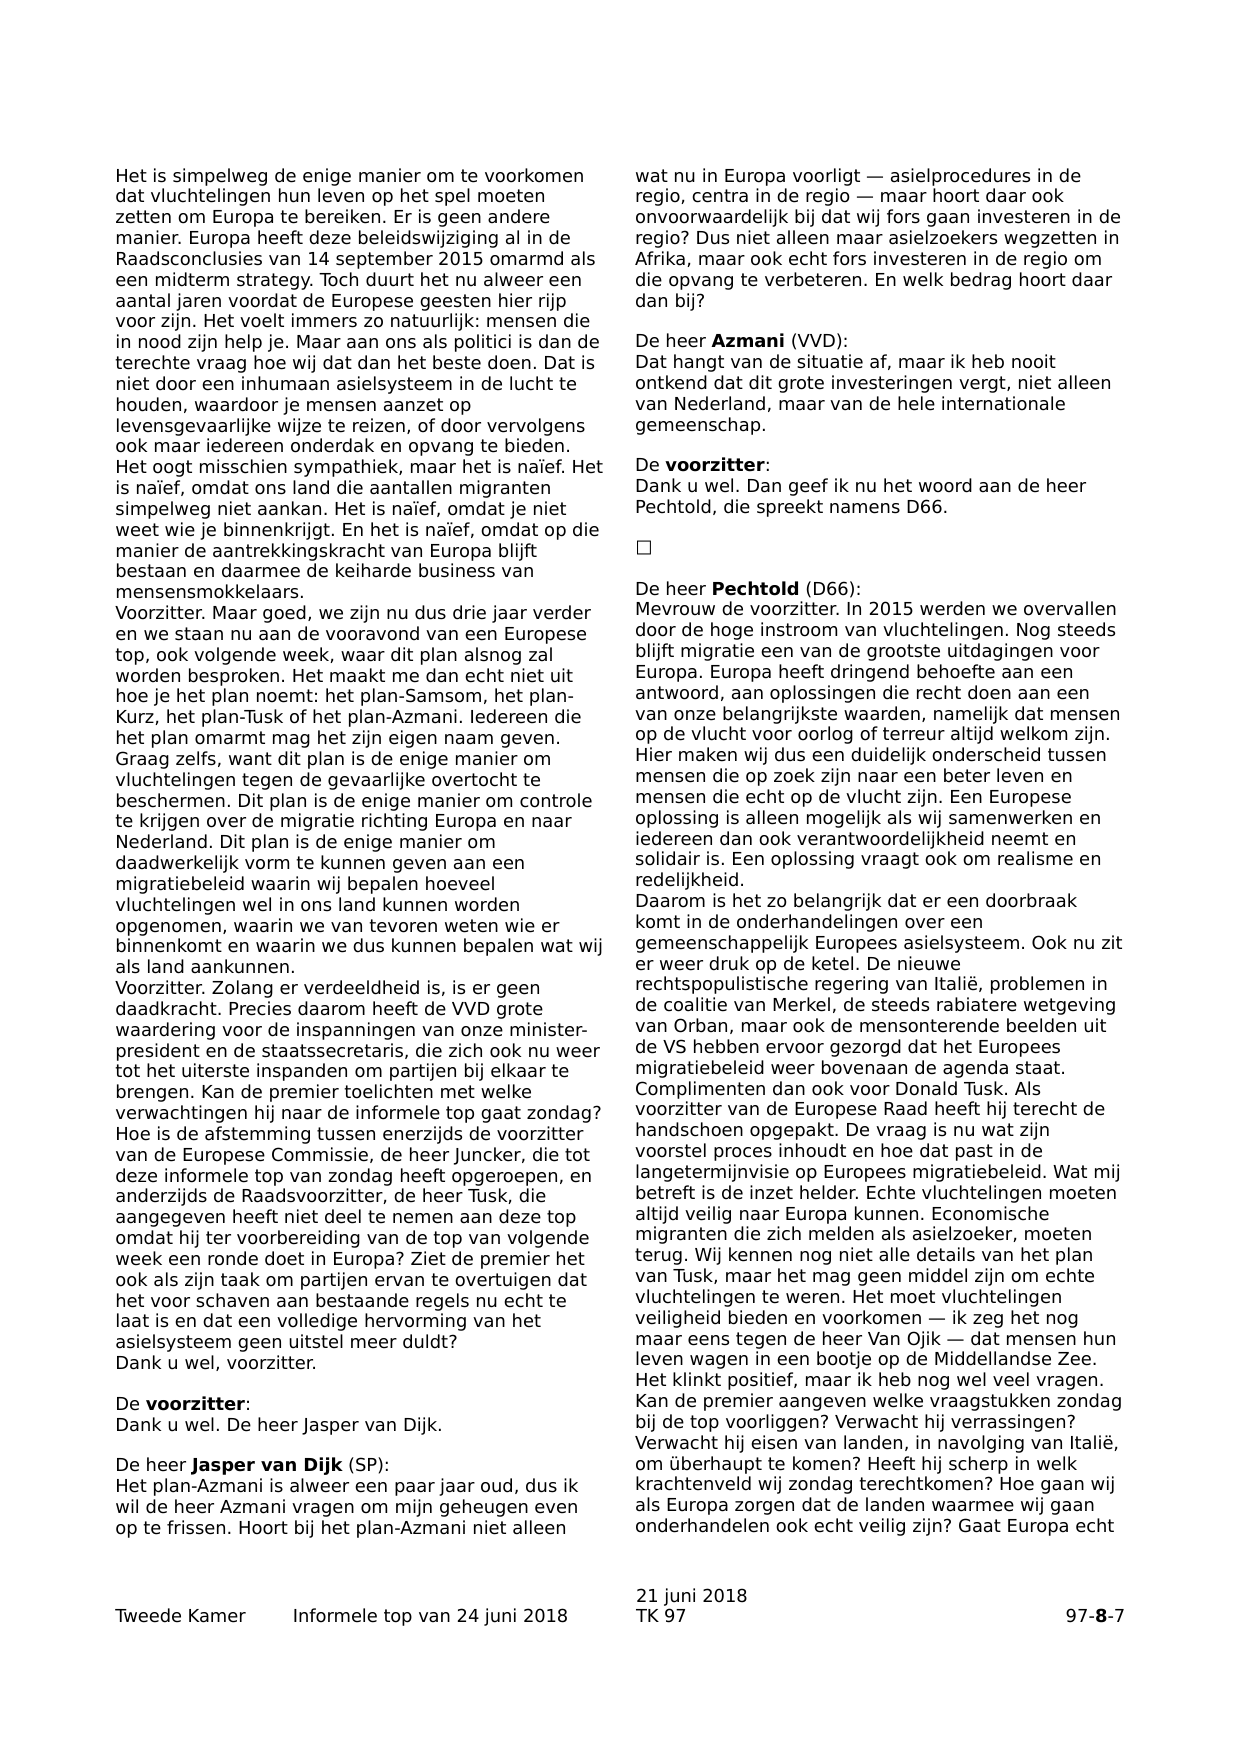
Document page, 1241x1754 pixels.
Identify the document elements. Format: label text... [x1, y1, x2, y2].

text Dat hangt van de situatie af, maar ik heb nooit ontkend dat dit grote investeringen vergt, niet alleen van Nederland, maar van de hele internationale gemeenschap. [635, 352, 1125, 435]
text Het is simpelweg de enige manier om te voorkomen dat vluchtelingen hun leven op het spel moeten zetten om Europa te bereiken. Er is geen andere manier. Europa heeft deze beleidswijziging al in de Raadsconclusies van 14 september 2015 omarmd als een midterm strategy. Toch duurt het nu alweer een aantal jaren voordat de Europese geesten hier rijp voor zijn. Het voelt immers zo natuurlijk: mensen die in nood zijn help je. Maar aan ons als politici is dan de terechte vraag hoe wij dat dan het beste doen. Dat is niet door een inhumaan asielsysteem in de lucht te houden, waardoor je mensen aanzet op levensgevaarlijke wijze te reizen, of door vervolgens ook maar iedereen onderdak en opvang te bieden. Het oogt misschien sympathiek, maar het is naïef. Het is naïef, omdat ons land die aantallen migranten simpelweg niet aankan. Het is naïef, omdat je niet weet wie je binnenkrijgt. En het is naïef, omdat op die manier de aantrekkingskracht van Europa blijft bestaan en daarmee de keiharde business van mensensmokkelaars. [115, 165, 605, 603]
text ⬜ [635, 538, 1125, 558]
text Dank u wel. Dan geef ik nu het woord aan de heer Pechtold, die spreekt namens D66. [635, 476, 1125, 518]
text Kan de premier aangeven welke vraagstukken zondag bij de top voorliggen? Verwacht hij verrassingen? Verwacht hij eisen van landen, in navolging van Italië, om überhaupt te komen? Heeft hij scherp in welk krachtenveld wij zondag terechtkomen? Hoe gaan wij als Europa zorgen dat de landen waarmee wij gaan onderhandelen ook echt veilig zijn? Gaat Europa echt [635, 1391, 1125, 1537]
text Het plan-Azmani is alweer een paar jaar oud, dus ik wil de heer Azmani vragen om mijn geheugen even op te frissen. Hoort bij het plan-Azmani niet alleen [115, 1476, 605, 1538]
text Voorzitter. Zolang er verdeeldheid is, is er geen daadkracht. Precies daarom heeft de VVD grote waardering voor de inspanningen van onze minister-president en de staatssecretaris, die zich ook nu weer tot het uiterste inspanden om partijen bij elkaar te brengen. Kan de premier toelichten met welke verwachtingen hij naar de informele top gaat zondag? Hoe is de afstemming tussen enerzijds de voorzitter van de Europese Commissie, de heer Juncker, die tot deze informele top van zondag heeft opgeroepen, en anderzijds de Raadsvoorzitter, de heer Tusk, die aangegeven heeft niet deel te nemen aan deze top omdat hij ter voorbereiding van de top van volgende week een ronde doet in Europa? Ziet de premier het ook als zijn taak om partijen ervan te overtuigen dat het voor schaven aan bestaande regels nu echt te laat is en dat een volledige hervorming van het asielsysteem geen uitstel meer duldt? [115, 978, 605, 1353]
text Daarom is het zo belangrijk dat er een doorbraak komt in de onderhandelingen over een gemeenschappelijk Europees asielsysteem. Ook nu zit er weer druk op de ketel. De nieuwe rechtspopulistische regering van Italië, problemen in de coalitie van Merkel, de steeds rabiatere wetgeving van Orban, maar ook de mensonterende beelden uit de VS hebben ervoor gezorgd dat het Europees migratiebeleid weer bovenaan de agenda staat. Complimenten dan ook voor Donald Tusk. Als voorzitter van de Europese Raad heeft hij terecht de handschoen opgepakt. De vraag is nu wat zijn voorstel proces inhoudt en hoe dat past in de langetermijnvisie op Europees migratiebeleid. Wat mij betreft is de inzet helder. Echte vluchtelingen moeten altijd veilig naar Europa kunnen. Economische migranten die zich melden als asielzoeker, moeten terug. Wij kennen nog niet alle details van het plan van Tusk, maar het mag geen middel zijn om echte vluchtelingen te weren. Het moet vluchtelingen veiligheid bieden en voorkomen — ik zeg het nog maar eens tegen de heer Van Ojik — dat mensen hun leven wagen in een bootje op de Middellandse Zee. Het klinkt positief, maar ik heb nog wel veel vragen. [635, 891, 1125, 1391]
text Voorzitter. Maar goed, we zijn nu dus drie jaar verder en we staan nu aan de vooravond van een Europese top, ook volgende week, waar dit plan alsnog zal worden besproken. Het maakt me dan echt niet uit hoe je het plan noemt: het plan-Samsom, het plan-Kurz, het plan-Tusk of het plan-Azmani. Iedereen die het plan omarmt mag het zijn eigen naam geven. Graag zelfs, want dit plan is de enige manier om vluchtelingen tegen de gevaarlijke overtocht te beschermen. Dit plan is de enige manier om controle te krijgen over de migratie richting Europa en naar Nederland. Dit plan is de enige manier om daadwerkelijk vorm te kunnen geven aan een migratiebeleid waarin wij bepalen hoeveel vluchtelingen wel in ons land kunnen worden opgenomen, waarin we van tevoren weten wie er binnenkomt en waarin we dus kunnen bepalen wat wij als land aankunnen. [115, 603, 605, 978]
text Mevrouw de voorzitter. In 2015 werden we overvallen door de hoge instroom van vluchtelingen. Nog steeds blijft migratie een van de grootste uitdagingen voor Europa. Europa heeft dringend behoefte aan een antwoord, aan oplossingen die recht doen aan een van onze belangrijkste waarden, namelijk dat mensen op de vlucht voor oorlog of terreur altijd welkom zijn. Hier maken wij dus een duidelijk onderscheid tussen mensen die op zoek zijn naar een beter leven en mensen die echt op de vlucht zijn. Een Europese oplossing is alleen mogelijk als wij samenwerken en iedereen dan ook verantwoordelijkheid neemt en solidair is. Een oplossing vraagt ook om realisme en redelijkheid. [635, 599, 1125, 891]
text De heer Jasper van Dijk (SP): [115, 1455, 605, 1476]
text De heer Pechtold (D66): [635, 578, 1125, 599]
text Dank u wel, voorzitter. [115, 1353, 605, 1374]
text De voorzitter: [635, 455, 1125, 476]
text Dank u wel. De heer Jasper van Dijk. [115, 1414, 605, 1435]
text De heer Azmani (VVD): [635, 331, 1125, 352]
text De voorzitter: [115, 1394, 605, 1414]
text wat nu in Europa voorligt — asielprocedures in de regio, centra in de regio — maar hoort daar ook onvoorwaardelijk bij dat wij fors gaan investeren in de regio? Dus niet alleen maar asielzoekers wegzetten in Afrika, maar ook echt fors investeren in de regio om die opvang te verbeteren. En welk bedrag hoort daar dan bij? [635, 165, 1125, 311]
